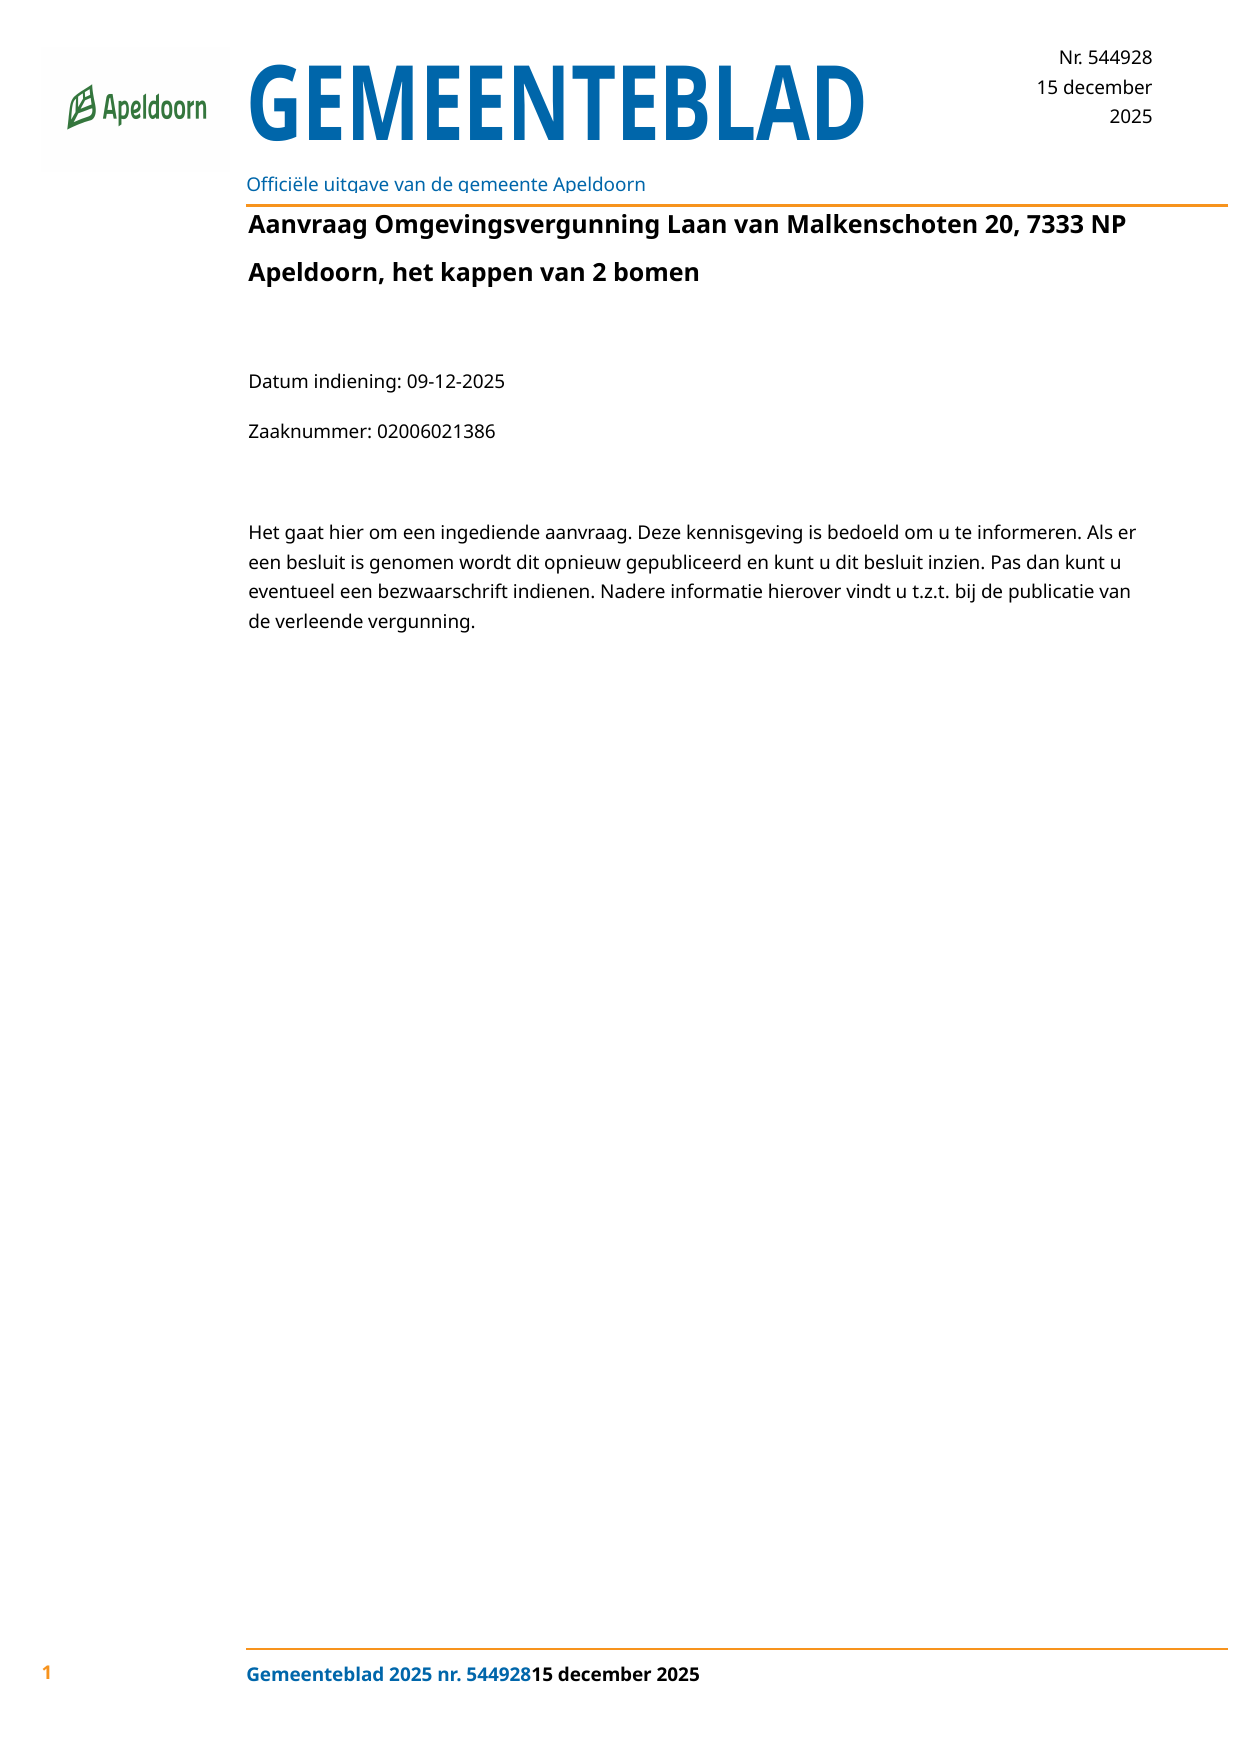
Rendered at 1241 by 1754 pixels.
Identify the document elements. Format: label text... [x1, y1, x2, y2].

picture [41, 47, 231, 172]
text Het gaat hier om een ingediende aanvraag. Deze kennisgeving is bedoeld om u te informeren. Als er een besluit is genomen wordt dit opnieuw gepubliceerd en kunt u dit besluit inzien. Pas dan kunt u eventueel een bezwaarschrift indienen. Nadere informatie hierover vindt u t.z.t. bij de publicatie van de verleende vergunning. [248, 519, 1152, 634]
text Zaaknummer: 02006021386 [248, 419, 1152, 444]
text Aanvraag Omgevingsvergunning Laan van Malkenschoten 20, 7333 NP Apeldoorn, het kappen van 2 bomen [248, 207, 1152, 288]
text Datum indiening: 09-12-2025 [248, 368, 1152, 394]
